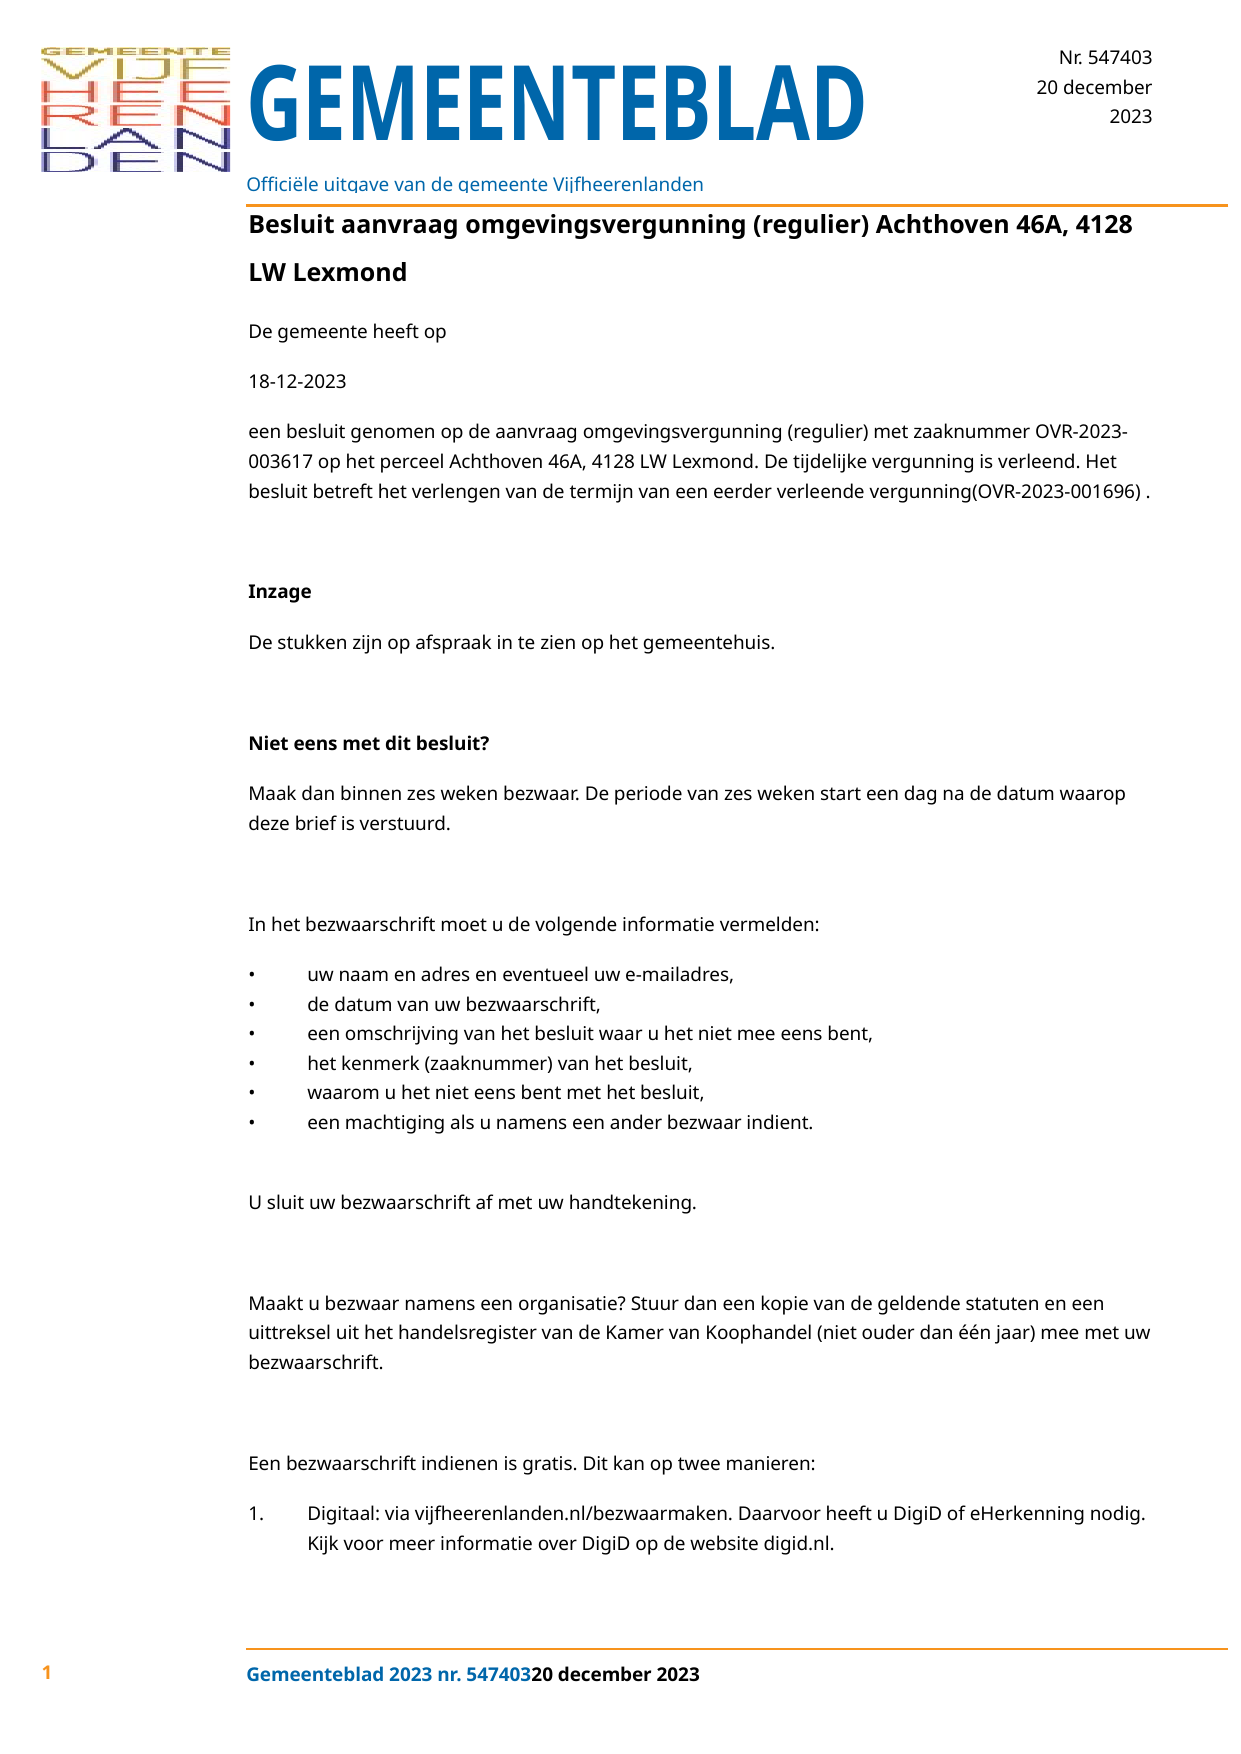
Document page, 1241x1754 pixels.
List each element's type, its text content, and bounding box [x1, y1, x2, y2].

text Niet eens met dit besluit? [248, 730, 1152, 756]
list de datum van uw bezwaarschrift, [248, 991, 1152, 1017]
text In het bezwaarschrift moet u de volgende informatie vermelden: [248, 911, 1152, 937]
text U sluit uw bezwaarschrift af met uw handtekening. [248, 1189, 1152, 1215]
text Inzage [248, 579, 1152, 604]
list een omschrijving van het besluit waar u het niet mee eens bent, [248, 1020, 1152, 1046]
list het kenmerk (zaaknummer) van het besluit, [248, 1050, 1152, 1076]
list Digitaal: via vijfheerenlanden.nl/bezwaarmaken. Daarvoor heeft u DigiD of eHerkenning nodig. Kijk voor meer informatie over DigiD op de website digid.nl. [248, 1500, 1152, 1556]
text Besluit aanvraag omgevingsvergunning (regulier) Achthoven 46A, 4128 LW Lexmond [248, 207, 1152, 288]
list uw naam en adres en eventueel uw e-mailadres, [248, 961, 1152, 987]
text Maakt u bezwaar namens een organisatie? Stuur dan een kopie van de geldende statuten en een uittreksel uit het handelsregister van de Kamer van Koophandel (niet ouder dan één jaar) mee met uw bezwaarschrift. [248, 1290, 1152, 1375]
text De gemeente heeft op [248, 318, 1152, 344]
text Een bezwaarschrift indienen is gratis. Dit kan op twee manieren: [248, 1450, 1152, 1476]
picture [41, 47, 231, 172]
list een machtiging als u namens een ander bezwaar indient. [248, 1109, 1152, 1135]
list waarom u het niet eens bent met het besluit, [248, 1079, 1152, 1105]
text een besluit genomen op de aanvraag omgevingsvergunning (regulier) met zaaknummer OVR-2023-003617 op het perceel Achthoven 46A, 4128 LW Lexmond. De tijdelijke vergunning is verleend. Het besluit betreft het verlengen van de termijn van een eerder verleende vergunning(OVR-2023-001696) . [248, 419, 1152, 504]
text 18-12-2023 [248, 368, 1152, 394]
text Maak dan binnen zes weken bezwaar. De periode van zes weken start een dag na de datum waarop deze brief is verstuurd. [248, 780, 1152, 836]
text De stukken zijn op afspraak in te zien op het gemeentehuis. [248, 629, 1152, 655]
